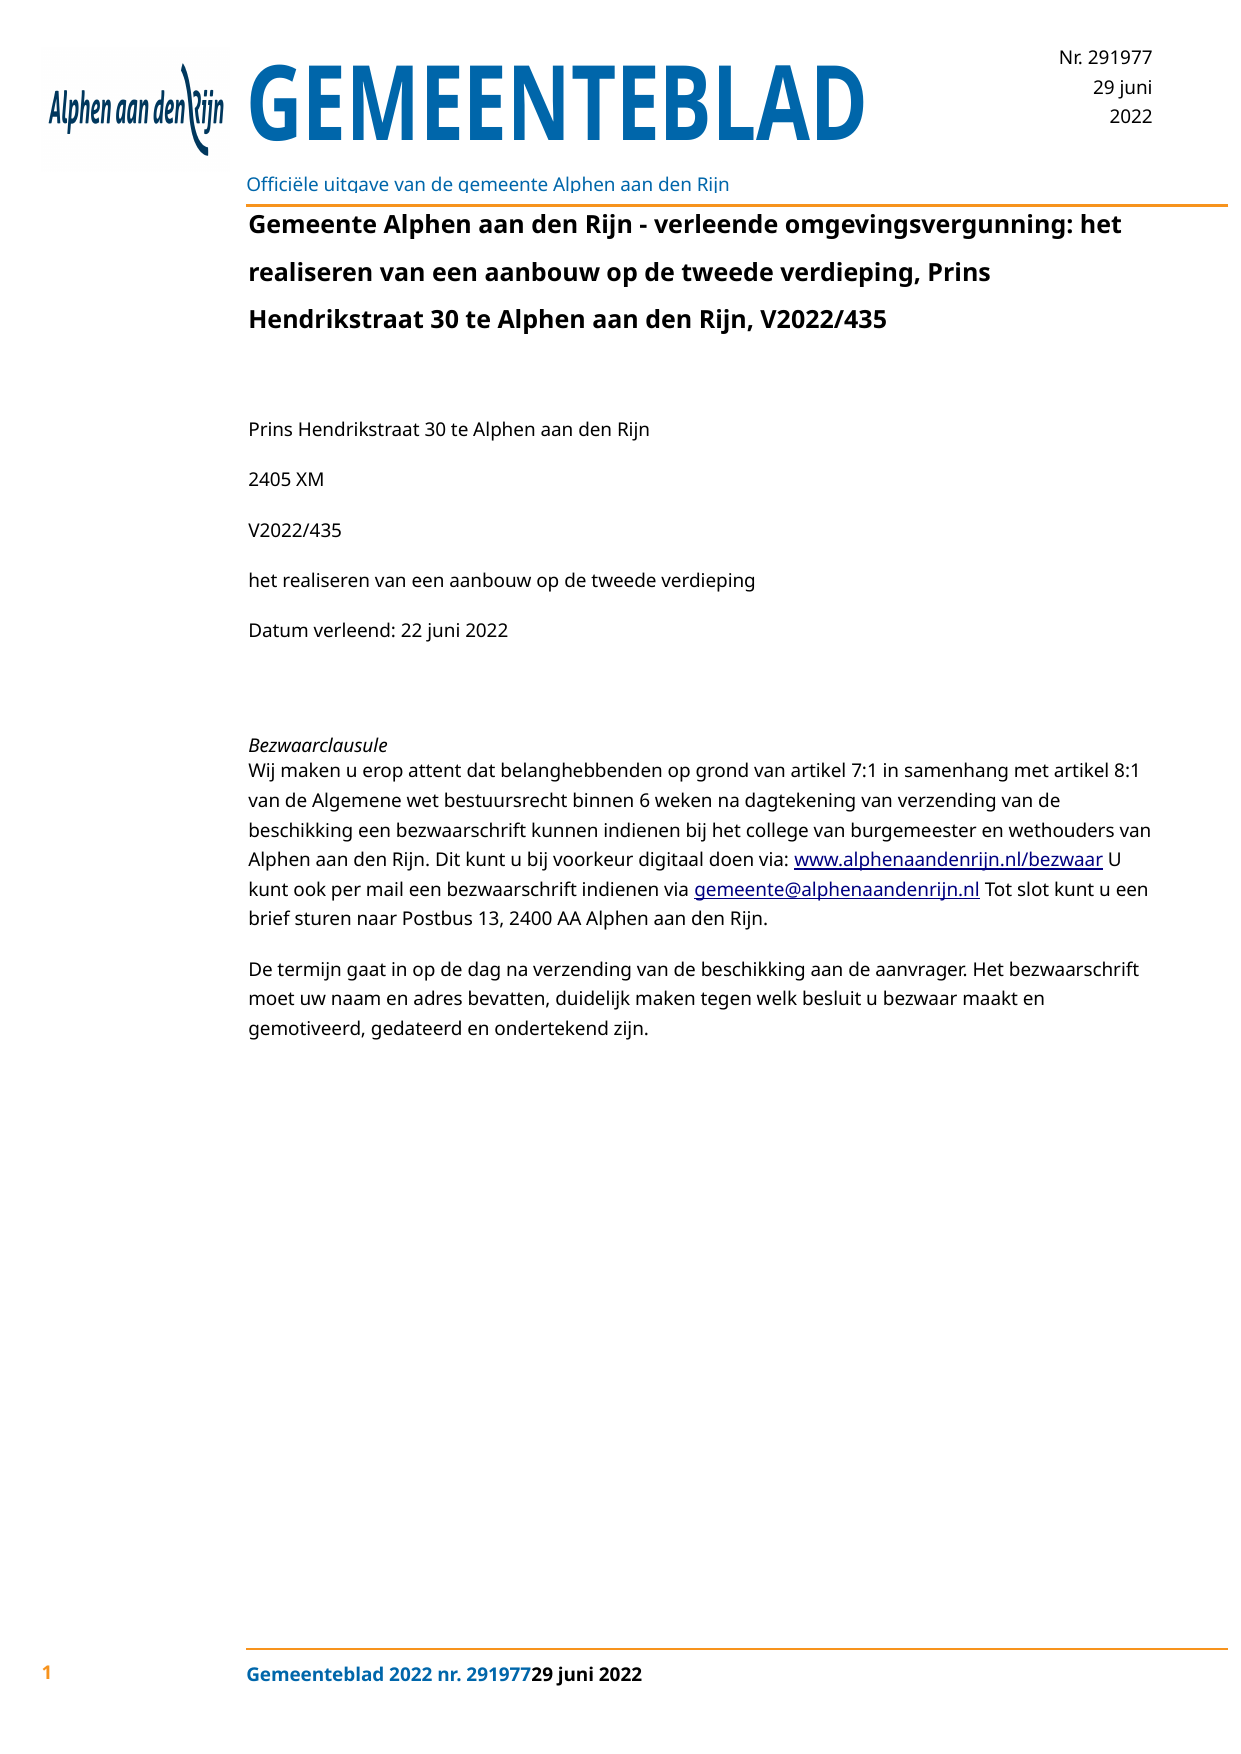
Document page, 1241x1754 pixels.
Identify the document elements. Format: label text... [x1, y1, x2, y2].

text Datum verleend: 22 juni 2022 [248, 618, 1152, 643]
text 2405 XM [248, 466, 1152, 492]
picture [41, 47, 231, 172]
text De termijn gaat in op de dag na verzending van de beschikking aan de aanvrager. Het bezwaarschrift moet uw naam en adres bevatten, duidelijk maken tegen welk besluit u bezwaar maakt en gemotiveerd, gedateerd en ondertekend zijn. [248, 956, 1152, 1041]
text V2022/435 [248, 517, 1152, 542]
text Prins Hendrikstraat 30 te Alphen aan den Rijn [248, 416, 1152, 442]
text Bezwaarclausule [248, 732, 1152, 758]
text Wij maken u erop attent dat belanghebbenden op grond van artikel 7:1 in samenhang met artikel 8:1 van de Algemene wet bestuursrecht binnen 6 weken na dagtekening van verzending van de beschikking een bezwaarschrift kunnen indienen bij het college van burgemeester en wethouders van Alphen aan den Rijn. Dit kunt u bij voorkeur digitaal doen via: www.alphenaandenrijn.nl/bezwaar U kunt ook per mail een bezwaarschrift indienen via gemeente@alphenaandenrijn.nl Tot slot kunt u een brief sturen naar Postbus 13, 2400 AA Alphen aan den Rijn. [248, 758, 1152, 931]
text het realiseren van een aanbouw op de tweede verdieping [248, 567, 1152, 593]
text Gemeente Alphen aan den Rijn - verleende omgevingsvergunning: het realiseren van een aanbouw op de tweede verdieping, Prins Hendrikstraat 30 te Alphen aan den Rijn, V2022/435 [248, 207, 1152, 336]
